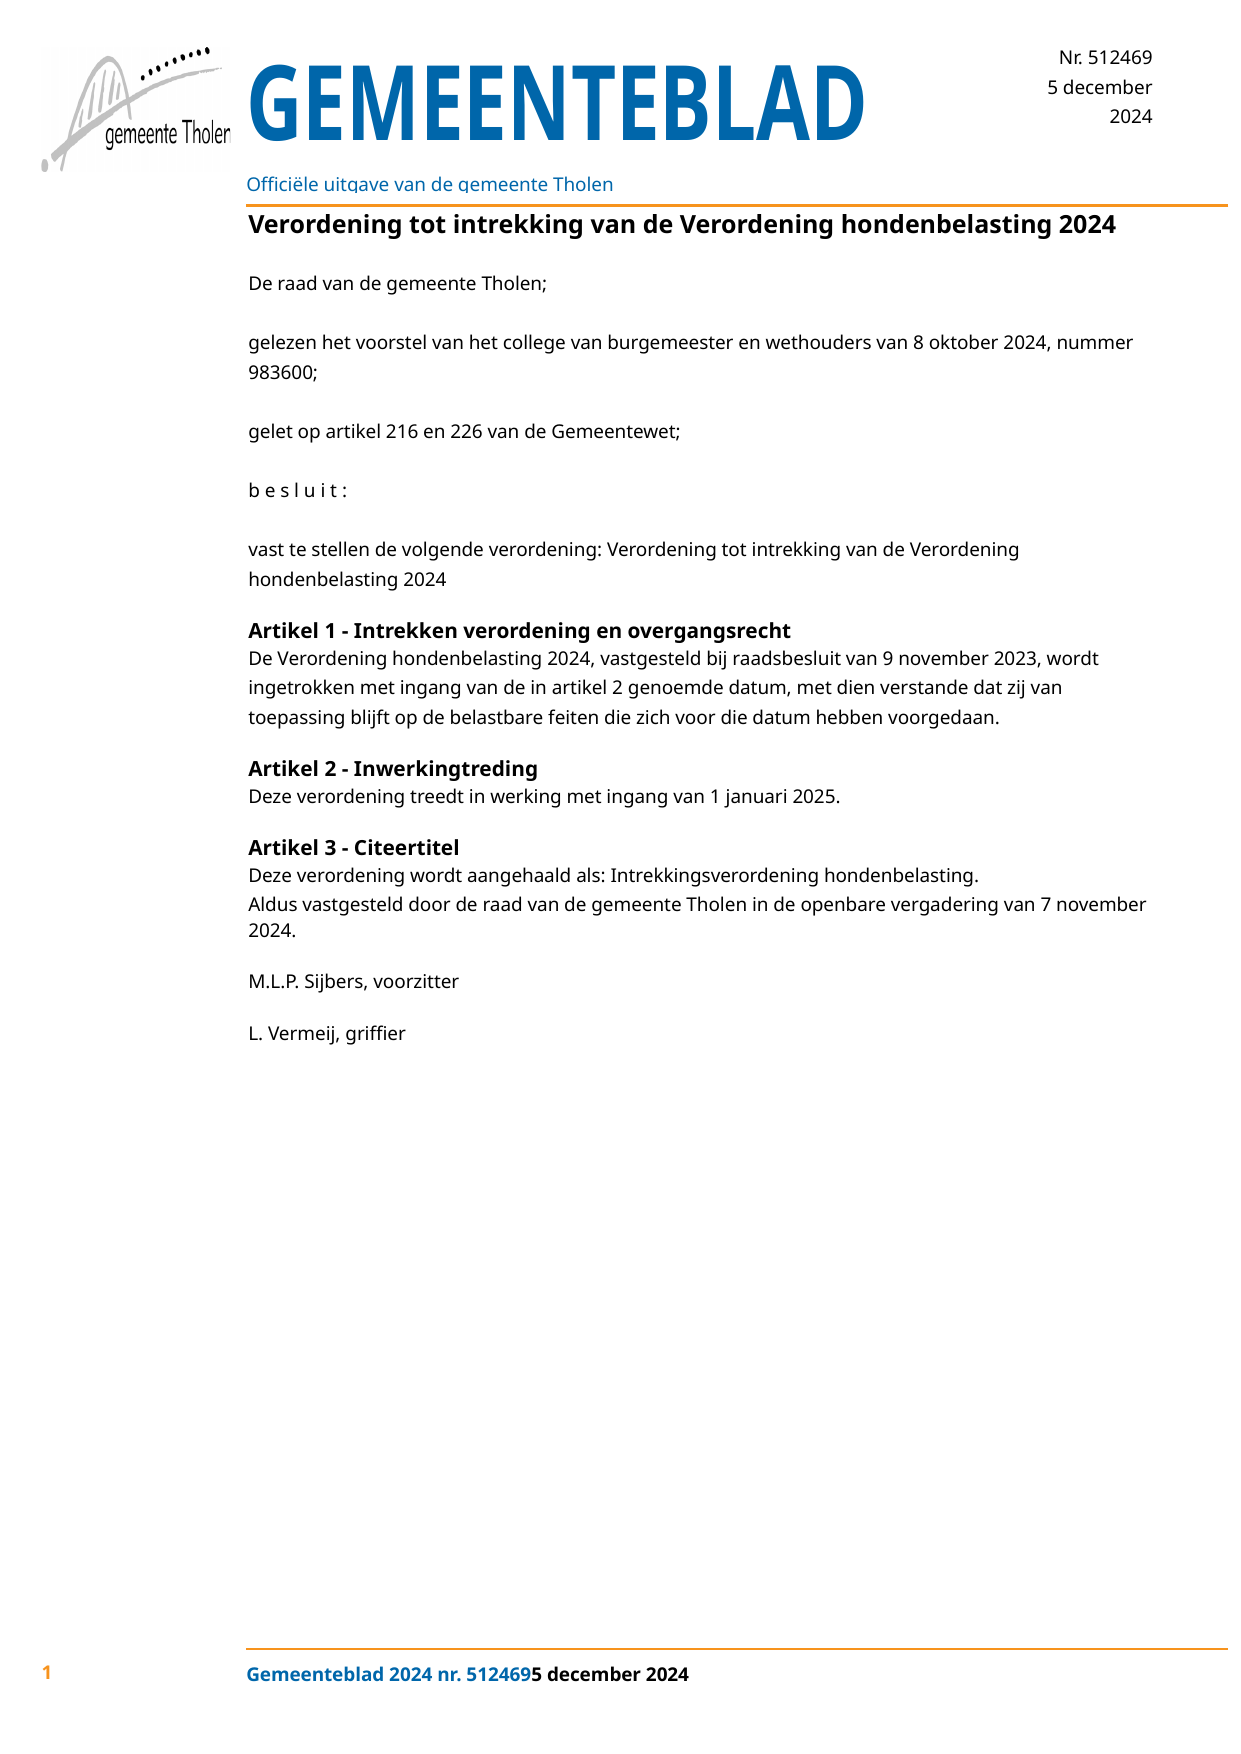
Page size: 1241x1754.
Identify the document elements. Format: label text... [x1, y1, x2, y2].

text M.L.P. Sijbers, voorzitter [248, 969, 1152, 994]
text Artikel 1 - Intrekken verordening en overgangsrecht [248, 617, 1152, 645]
text Deze verordening wordt aangehaald als: Intrekkingsverordening hondenbelasting. [248, 862, 1152, 888]
text Aldus vastgesteld door de raad van de gemeente Tholen in de openbare vergadering van 7 november 2024. [248, 891, 1152, 943]
text L. Vermeij, griffier [248, 1020, 1152, 1046]
text Verordening tot intrekking van de Verordening hondenbelasting 2024 [248, 207, 1152, 241]
picture [41, 47, 231, 172]
text vast te stellen de volgende verordening: Verordening tot intrekking van de Verordening hondenbelasting 2024 [248, 537, 1152, 592]
text gelezen het voorstel van het college van burgemeester en wethouders van 8 oktober 2024, nummer 983600; [248, 329, 1152, 385]
text Artikel 2 - Inwerkingtreding [248, 754, 1152, 783]
text De Verordening hondenbelasting 2024, vastgesteld bij raadsbesluit van 9 november 2023, wordt ingetrokken met ingang van de in artikel 2 genoemde datum, met dien verstande dat zij van toepassing blijft op de belastbare feiten die zich voor die datum hebben voorgedaan. [248, 645, 1152, 730]
text De raad van de gemeente Tholen; [248, 270, 1152, 296]
text gelet op artikel 216 en 226 van de Gemeentewet; [248, 418, 1152, 444]
text b e s l u i t : [248, 477, 1152, 503]
text Deze verordening treedt in werking met ingang van 1 januari 2025. [248, 783, 1152, 809]
text Artikel 3 - Citeertitel [248, 833, 1152, 862]
